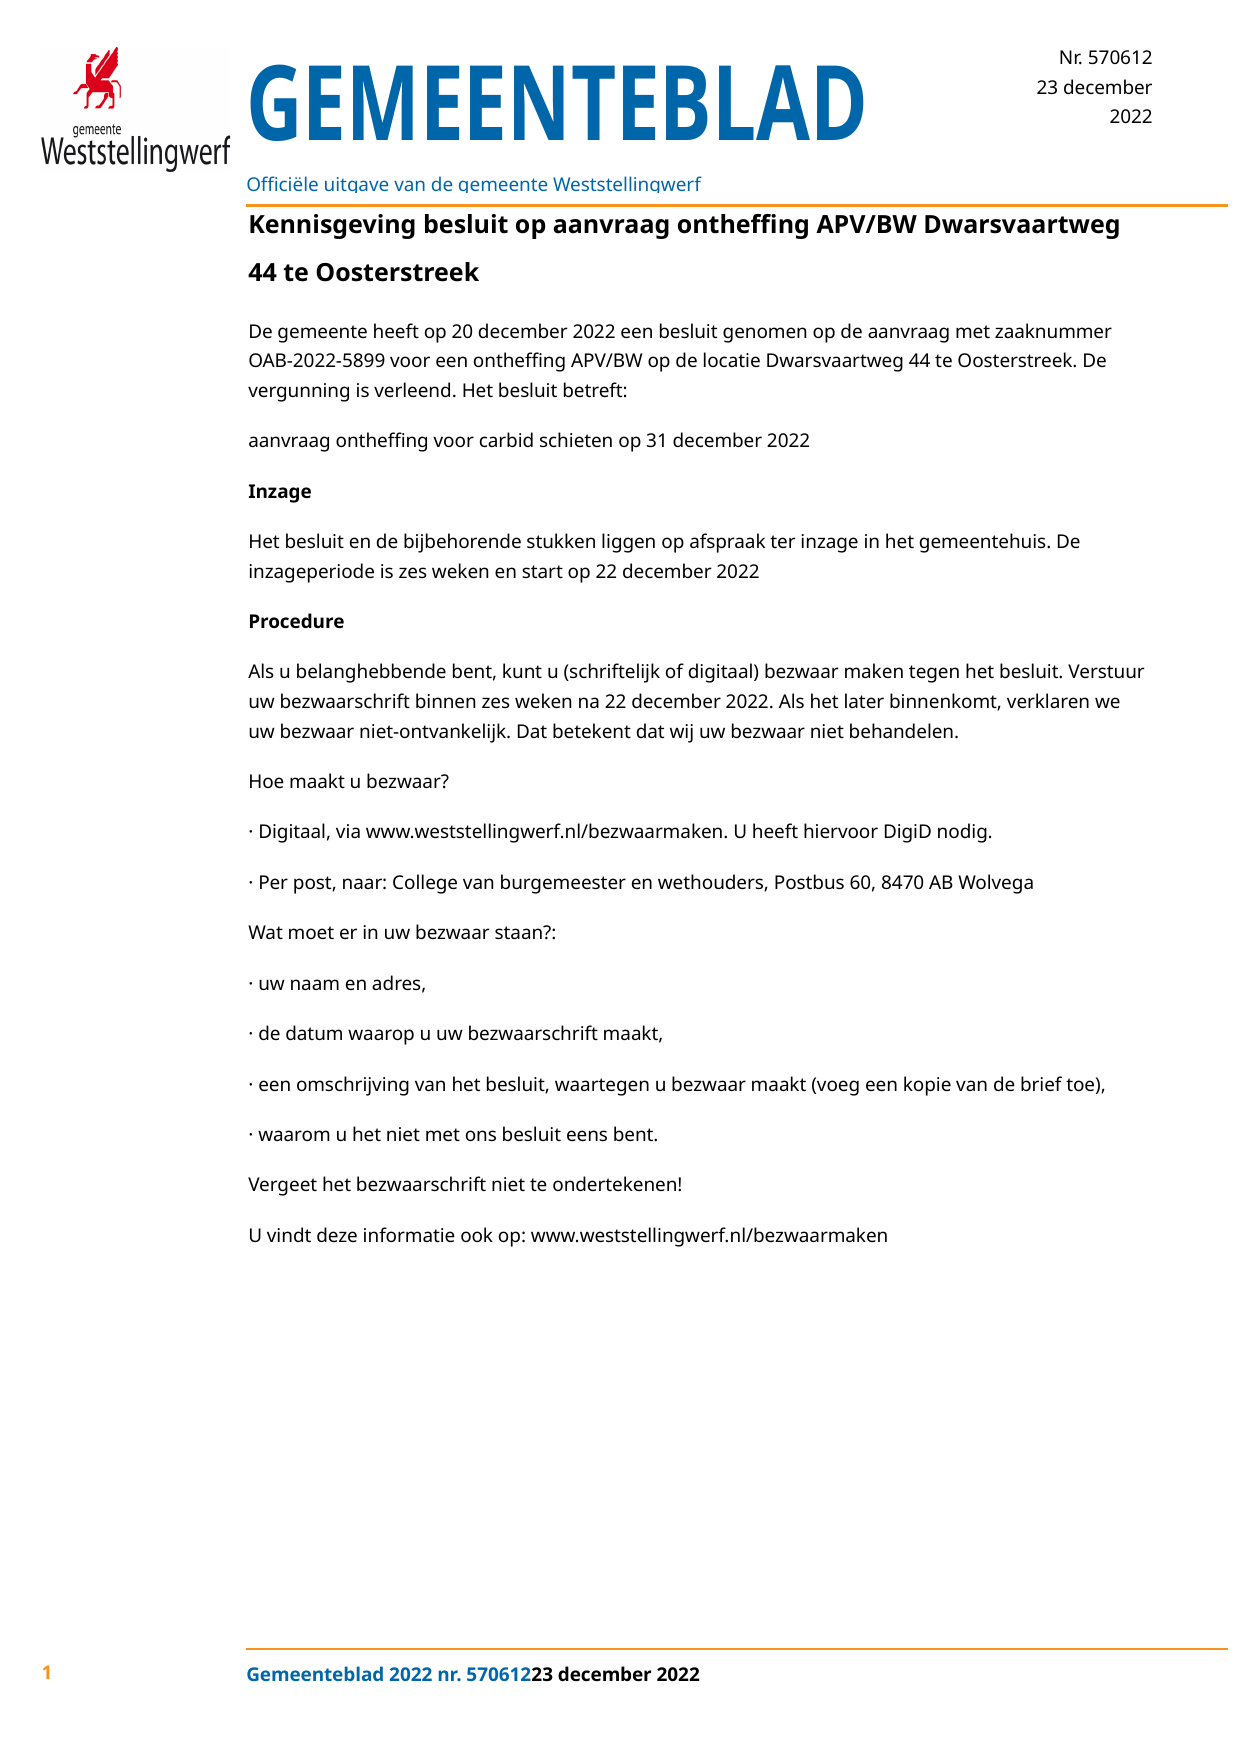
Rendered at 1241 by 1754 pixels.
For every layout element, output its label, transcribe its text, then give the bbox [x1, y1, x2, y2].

text Als u belanghebbende bent, kunt u (schriftelijk of digitaal) bezwaar maken tegen het besluit. Verstuur uw bezwaarschrift binnen zes weken na 22 december 2022. Als het later binnenkomt, verklaren we uw bezwaar niet-ontvankelijk. Dat betekent dat wij uw bezwaar niet behandelen. [248, 659, 1152, 744]
text De gemeente heeft op 20 december 2022 een besluit genomen op de aanvraag met zaaknummer OAB-2022-5899 voor een ontheffing APV/BW op de locatie Dwarsvaartweg 44 te Oosterstreek. De vergunning is verleend. Het besluit betreft: [248, 318, 1152, 403]
text · uw naam en adres, [248, 970, 1152, 996]
text Inzage [248, 478, 1152, 504]
text · een omschrijving van het besluit, waartegen u bezwaar maakt (voeg een kopie van de brief toe), [248, 1071, 1152, 1097]
text U vindt deze informatie ook op: www.weststellingwerf.nl/bezwaarmaken [248, 1222, 1152, 1248]
text aanvraag ontheffing voor carbid schieten op 31 december 2022 [248, 427, 1152, 453]
text Wat moet er in uw bezwaar staan?: [248, 919, 1152, 945]
text · Digitaal, via www.weststellingwerf.nl/bezwaarmaken. U heeft hiervoor DigiD nodig. [248, 819, 1152, 844]
text Hoe maakt u bezwaar? [248, 768, 1152, 794]
picture [41, 47, 231, 172]
text · de datum waarop u uw bezwaarschrift maakt, [248, 1020, 1152, 1046]
text Procedure [248, 608, 1152, 634]
text · Per post, naar: College van burgemeester en wethouders, Postbus 60, 8470 AB Wolvega [248, 869, 1152, 895]
text Vergeet het bezwaarschrift niet te ondertekenen! [248, 1172, 1152, 1197]
text Het besluit en de bijbehorende stukken liggen op afspraak ter inzage in het gemeentehuis. De inzageperiode is zes weken en start op 22 december 2022 [248, 528, 1152, 584]
text · waarom u het niet met ons besluit eens bent. [248, 1121, 1152, 1147]
text Kennisgeving besluit op aanvraag ontheffing APV/BW Dwarsvaartweg 44 te Oosterstreek [248, 207, 1152, 288]
